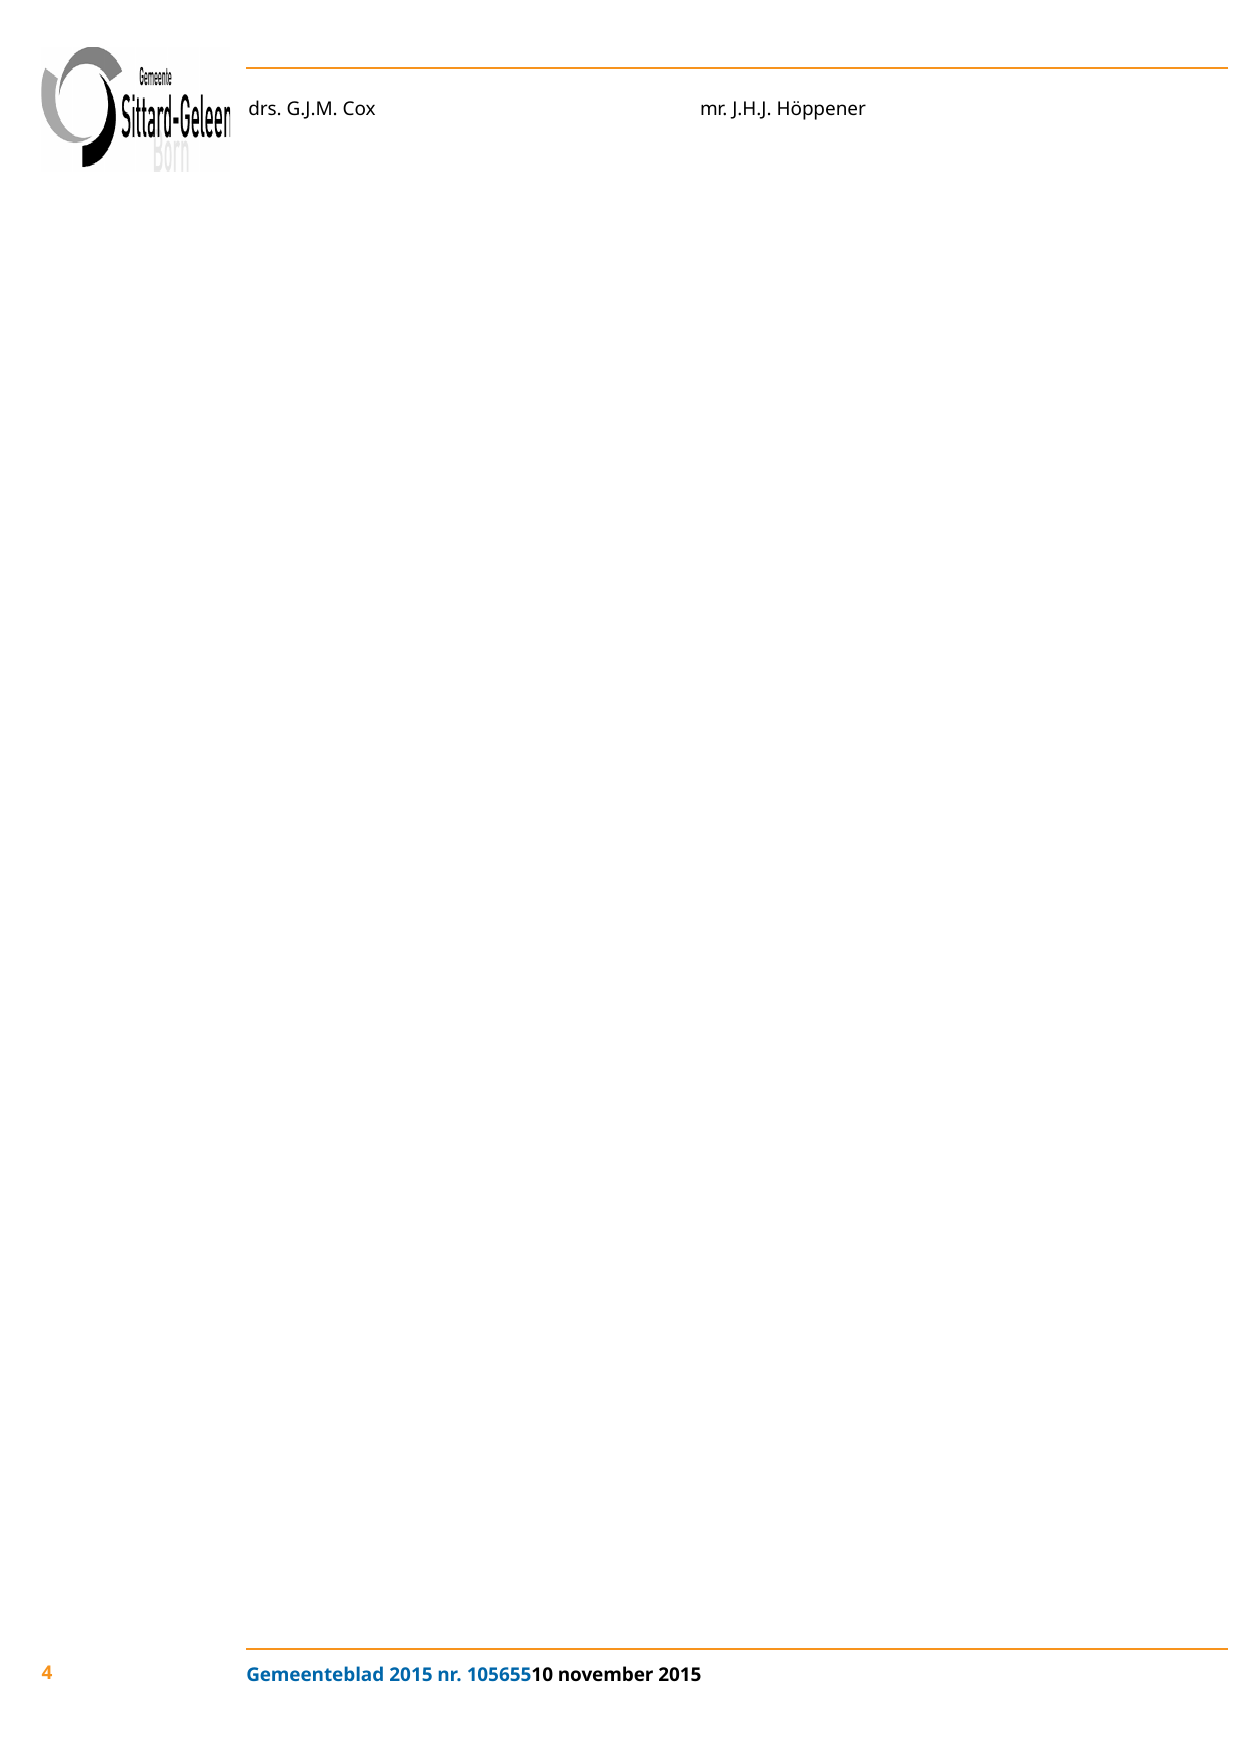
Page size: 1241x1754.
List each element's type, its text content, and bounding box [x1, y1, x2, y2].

picture [41, 47, 231, 172]
table_cell drs. G.J.M. Cox [248, 95, 700, 121]
table_cell mr. J.H.J. Höppener [700, 95, 1152, 121]
